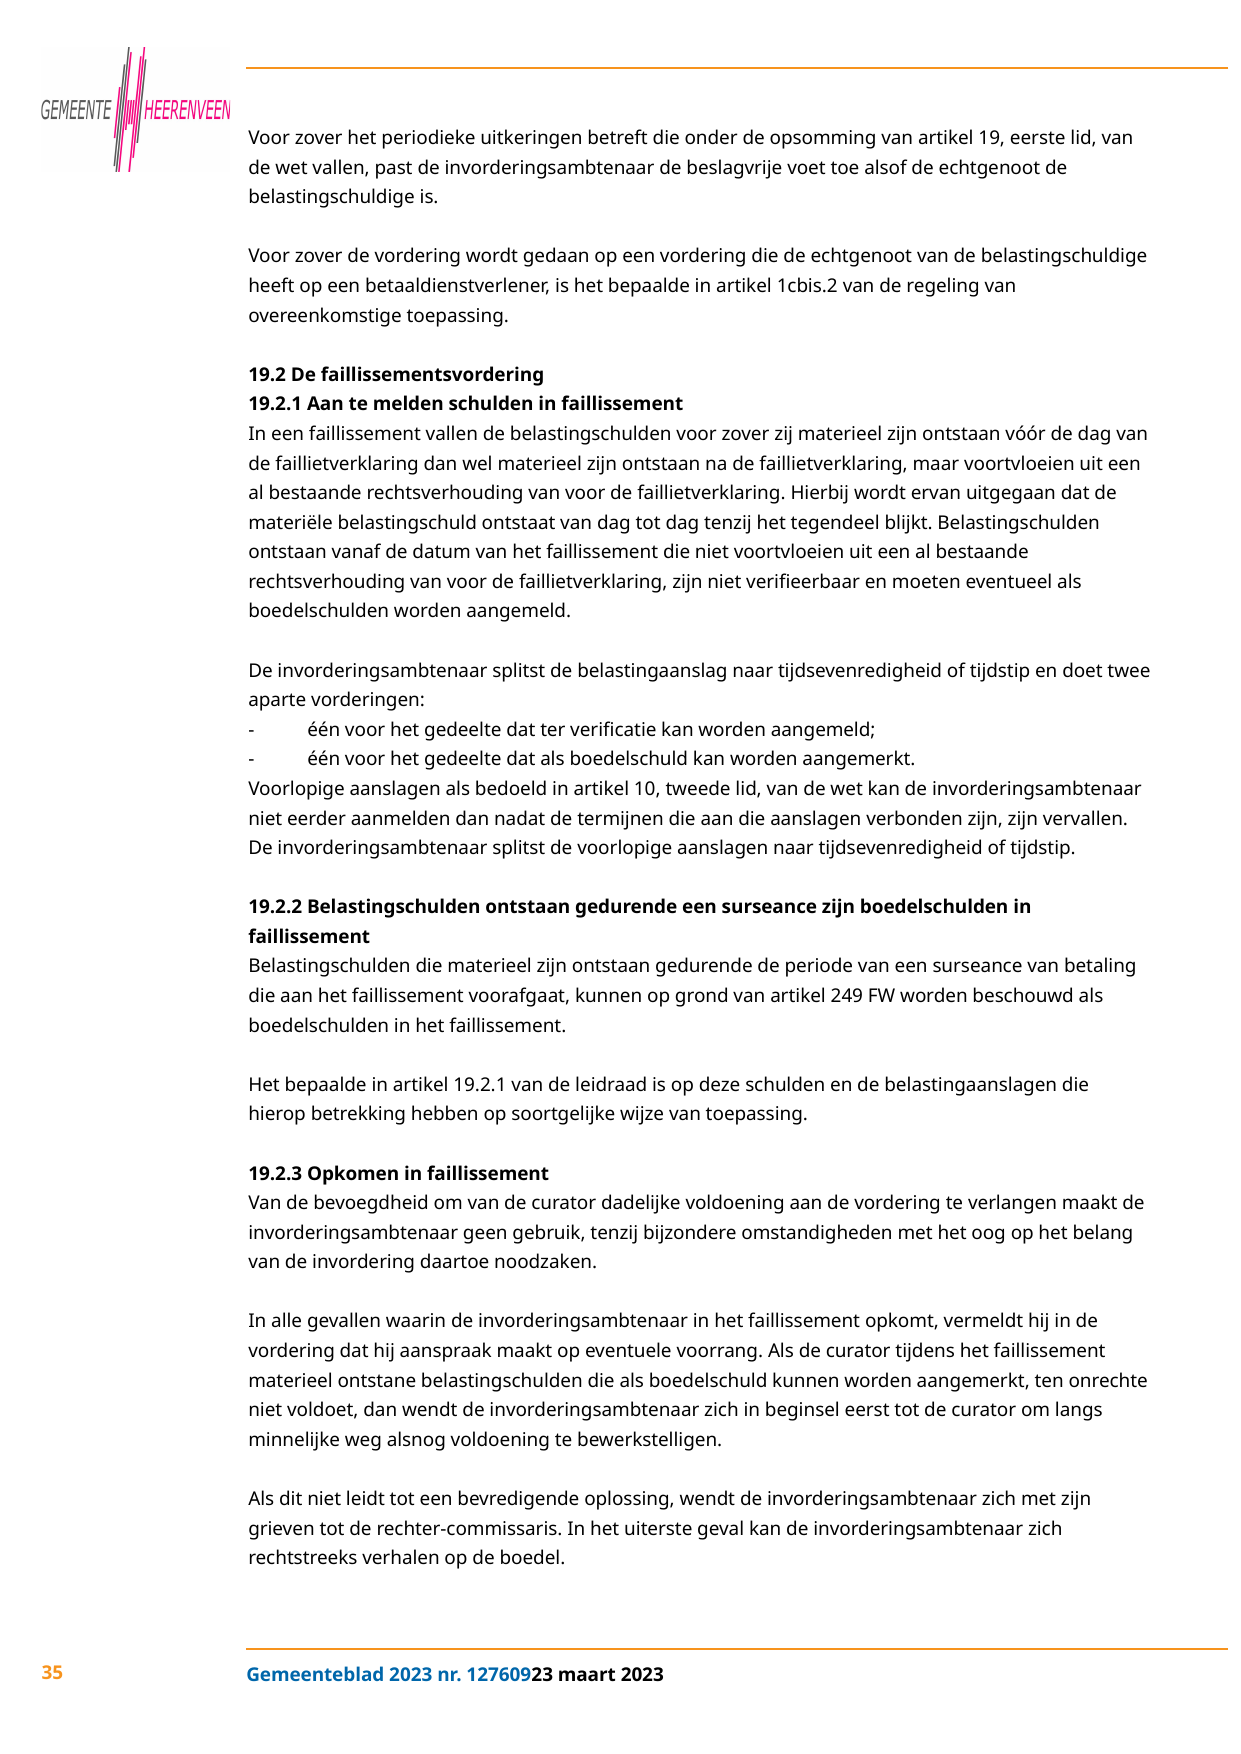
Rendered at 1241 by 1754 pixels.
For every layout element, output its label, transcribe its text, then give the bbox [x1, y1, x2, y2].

text 19.2.3 Opkomen in faillissement [248, 1160, 1152, 1186]
text In alle gevallen waarin de invorderingsambtenaar in het faillissement opkomt, vermeldt hij in de vordering dat hij aanspraak maakt op eventuele voorrang. Als de curator tijdens het faillissement materieel ontstane belastingschulden die als boedelschuld kunnen worden aangemerkt, ten onrechte niet voldoet, dan wendt de invorderingsambtenaar zich in beginsel eerst tot de curator om langs minnelijke weg alsnog voldoening te bewerkstelligen. [248, 1308, 1152, 1452]
text 19.2.2 Belastingschulden ontstaan gedurende een surseance zijn boedelschulden in faillissement [248, 893, 1152, 949]
text Voor zover het periodieke uitkeringen betreft die onder de opsomming van artikel 19, eerste lid, van de wet vallen, past de invorderingsambtenaar de beslagvrije voet toe alsof de echtgenoot de belastingschuldige is. [248, 124, 1152, 209]
text Het bepaalde in artikel 19.2.1 van de leidraad is op deze schulden en de belastingaanslagen die hierop betrekking hebben op soortgelijke wijze van toepassing. [248, 1071, 1152, 1126]
text 19.2.1 Aan te melden schulden in faillissement [248, 391, 1152, 416]
text Van de bevoegdheid om van de curator dadelijke voldoening aan de vordering te verlangen maakt de invorderingsambtenaar geen gebruik, tenzij bijzondere omstandigheden met het oog op het belang van de invordering daartoe noodzaken. [248, 1189, 1152, 1274]
text Als dit niet leidt tot een bevredigende oplossing, wendt de invorderingsambtenaar zich met zijn grieven tot de rechter-commissaris. In het uiterste geval kan de invorderingsambtenaar zich rechtstreeks verhalen op de boedel. [248, 1485, 1152, 1570]
text Belastingschulden die materieel zijn ontstaan gedurende de periode van een surseance van betaling die aan het faillissement voorafgaat, kunnen op grond van artikel 249 FW worden beschouwd als boedelschulden in het faillissement. [248, 953, 1152, 1038]
list één voor het gedeelte dat ter verificatie kan worden aangemeld; [248, 716, 1152, 742]
text Voor zover de vordering wordt gedaan op een vordering die de echtgenoot van de belastingschuldige heeft op een betaaldienstverlener, is het bepaalde in artikel 1cbis.2 van de regeling van overeenkomstige toepassing. [248, 243, 1152, 328]
text In een faillissement vallen de belastingschulden voor zover zij materieel zijn ontstaan vóór de dag van de faillietverklaring dan wel materieel zijn ontstaan na de faillietverklaring, maar voortvloeien uit een al bestaande rechtsverhouding van voor de faillietverklaring. Hierbij wordt ervan uitgegaan dat de materiële belastingschuld ontstaat van dag tot dag tenzij het tegendeel blijkt. Belastingschulden ontstaan vanaf de datum van het faillissement die niet voortvloeien uit een al bestaande rechtsverhouding van voor de faillietverklaring, zijn niet verifieerbaar en moeten eventueel als boedelschulden worden aangemeld. [248, 420, 1152, 623]
picture [41, 47, 231, 172]
text De invorderingsambtenaar splitst de belastingaanslag naar tijdsevenredigheid of tijdstip en doet twee aparte vorderingen: [248, 657, 1152, 712]
text Voorlopige aanslagen als bedoeld in artikel 10, tweede lid, van de wet kan de invorderingsambtenaar niet eerder aanmelden dan nadat de termijnen die aan die aanslagen verbonden zijn, zijn vervallen. De invorderingsambtenaar splitst de voorlopige aanslagen naar tijdsevenredigheid of tijdstip. [248, 775, 1152, 860]
text 19.2 De faillissementsvordering [248, 361, 1152, 387]
list één voor het gedeelte dat als boedelschuld kan worden aangemerkt. [248, 746, 1152, 771]
